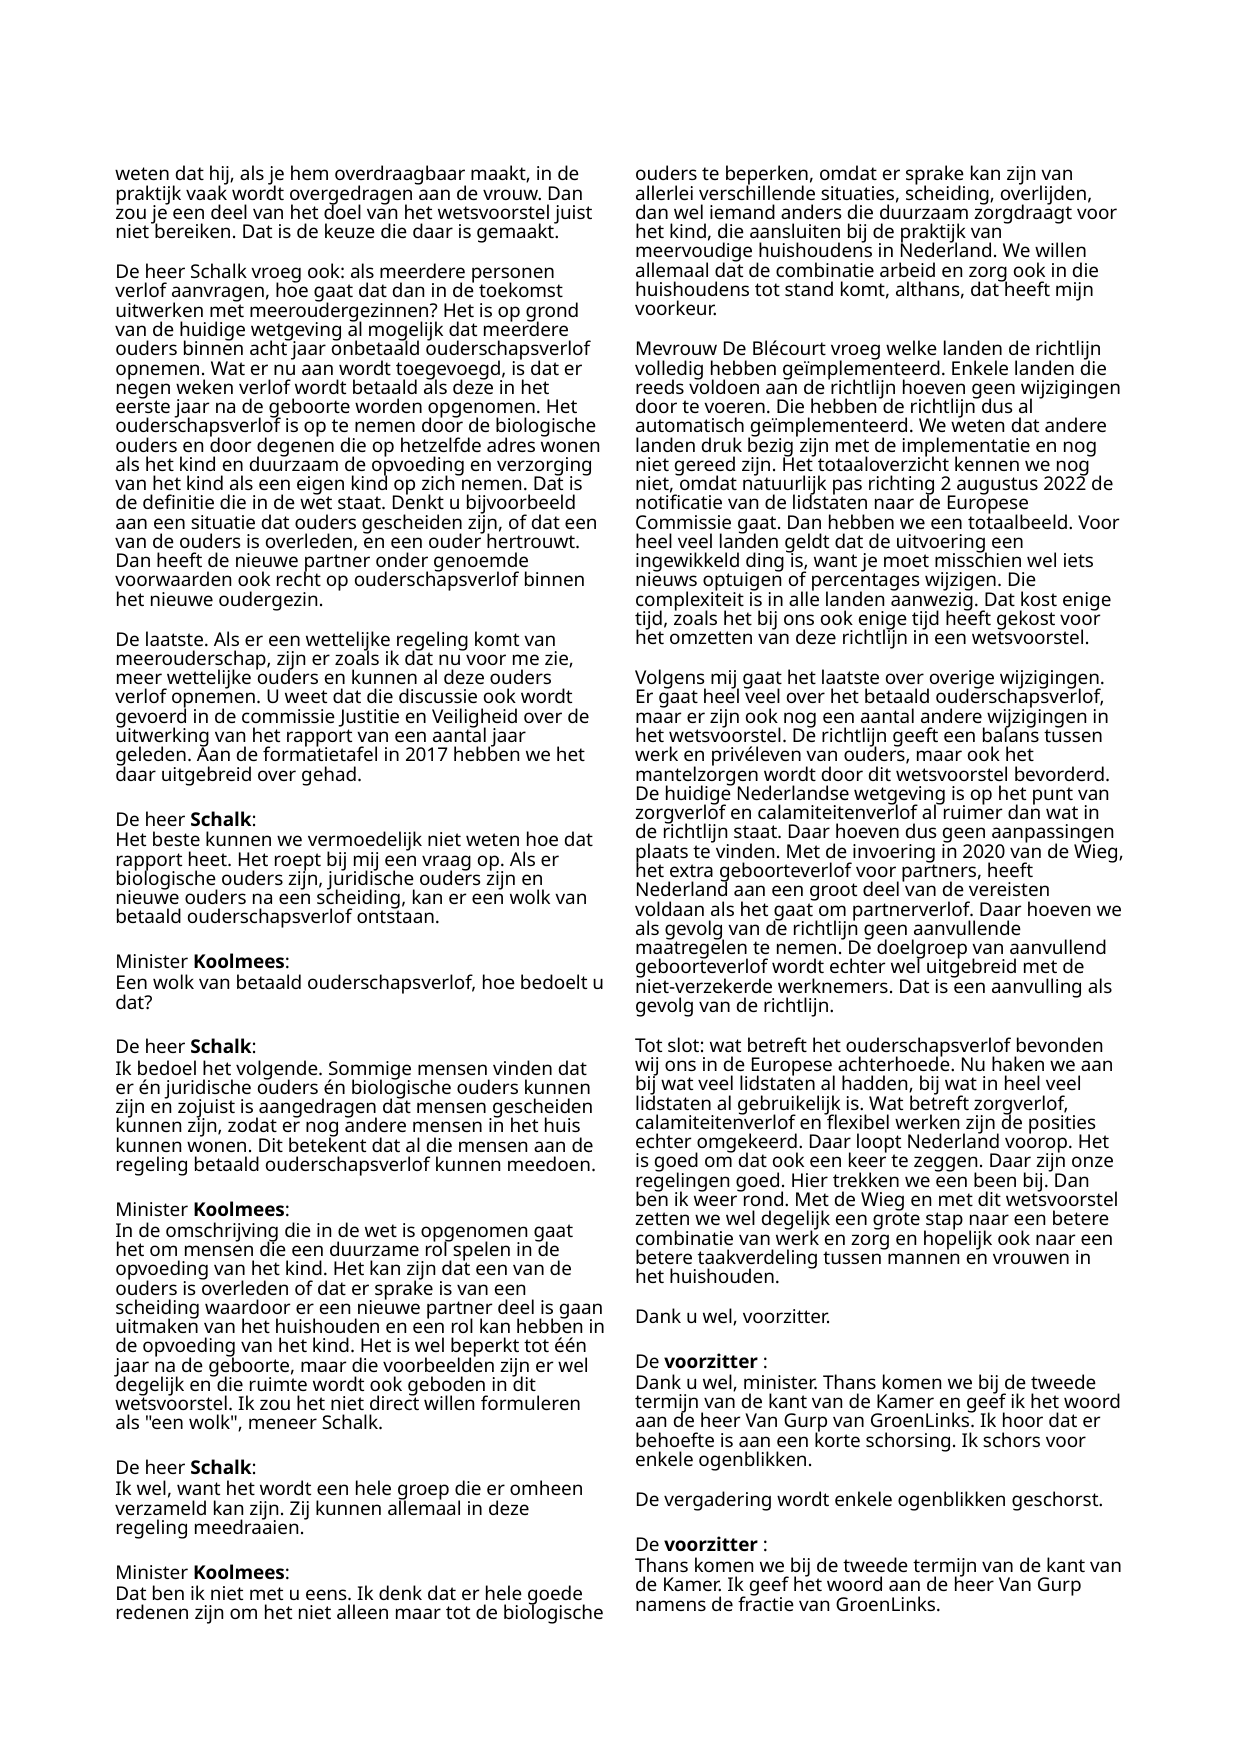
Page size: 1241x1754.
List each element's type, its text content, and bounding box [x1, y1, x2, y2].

text ouders te beperken, omdat er sprake kan zijn van allerlei verschillende situaties, scheiding, overlijden, dan wel iemand anders die duurzaam zorgdraagt voor het kind, die aansluiten bij de praktijk van meervoudige huishoudens in Nederland. We willen allemaal dat de combinatie arbeid en zorg ook in die huishoudens tot stand komt, althans, dat heeft mijn voorkeur. [635, 165, 1125, 319]
text De heer Schalk: [115, 1454, 605, 1480]
text Tot slot: wat betreft het ouderschapsverlof bevonden wij ons in de Europese achterhoede. Nu haken we aan bij wat veel lidstaten al hadden, bij wat in heel veel lidstaten al gebruikelijk is. Wat betreft zorgverlof, calamiteitenverlof en flexibel werken zijn de posities echter omgekeerd. Daar loopt Nederland voorop. Het is goed om dat ook een keer te zeggen. Daar zijn onze regelingen goed. Hier trekken we een been bij. Dan ben ik weer rond. Met de Wieg en met dit wetsvoorstel zetten we wel degelijk een grote stap naar een betere combinatie van werk en zorg en hopelijk ook naar een betere taakverdeling tussen mannen en vrouwen in het huishouden. [635, 1037, 1125, 1287]
text Mevrouw De Blécourt vroeg welke landen de richtlijn volledig hebben geïmplementeerd. Enkele landen die reeds voldoen aan de richtlijn hoeven geen wijzigingen door te voeren. Die hebben de richtlijn dus al automatisch geïmplementeerd. We weten dat andere landen druk bezig zijn met de implementatie en nog niet gereed zijn. Het totaaloverzicht kennen we nog niet, omdat natuurlijk pas richting 2 augustus 2022 de notificatie van de lidstaten naar de Europese Commissie gaat. Dan hebben we een totaalbeeld. Voor heel veel landen geldt dat de uitvoering een ingewikkeld ding is, want je moet misschien wel iets nieuws optuigen of percentages wijzigen. Die complexiteit is in alle landen aanwezig. Dat kost enige tijd, zoals het bij ons ook enige tijd heeft gekost voor het omzetten van deze richtlijn in een wetsvoorstel. [635, 340, 1125, 648]
text De heer Schalk: [115, 1034, 605, 1059]
text De voorzitter : [635, 1348, 1125, 1374]
text De heer Schalk vroeg ook: als meerdere personen verlof aanvragen, hoe gaat dat dan in de toekomst uitwerken met meeroudergezinnen? Het is op grond van de huidige wetgeving al mogelijk dat meerdere ouders binnen acht jaar onbetaald ouderschapsverlof opnemen. Wat er nu aan wordt toegevoegd, is dat er negen weken verlof wordt betaald als deze in het eerste jaar na de geboorte worden opgenomen. Het ouderschapsverlof is op te nemen door de biologische ouders en door degenen die op hetzelfde adres wonen als het kind en duurzaam de opvoeding en verzorging van het kind als een eigen kind op zich nemen. Dat is de definitie die in de wet staat. Denkt u bijvoorbeeld aan een situatie dat ouders gescheiden zijn, of dat een van de ouders is overleden, en een ouder hertrouwt. Dan heeft de nieuwe partner onder genoemde voorwaarden ook recht op ouderschapsverlof binnen het nieuwe oudergezin. [115, 263, 605, 610]
text Ik wel, want het wordt een hele groep die er omheen verzameld kan zijn. Zij kunnen allemaal in deze regeling meedraaien. [115, 1480, 605, 1538]
text Minister Koolmees: [115, 949, 605, 974]
text Dank u wel, voorzitter. [635, 1308, 1125, 1327]
text Dat ben ik niet met u eens. Ik denk dat er hele goede redenen zijn om het niet alleen maar tot de biologische [115, 1584, 605, 1623]
text De vergadering wordt enkele ogenblikken geschorst. [635, 1491, 1125, 1510]
text De voorzitter : [635, 1531, 1125, 1557]
text Het beste kunnen we vermoedelijk niet weten hoe dat rapport heet. Het roept bij mij een vraag op. Als er biologische ouders zijn, juridische ouders zijn en nieuwe ouders na een scheiding, kan er een wolk van betaald ouderschapsverlof ontstaan. [115, 831, 605, 928]
text Volgens mij gaat het laatste over overige wijzigingen. Er gaat heel veel over het betaald ouderschapsverlof, maar er zijn ook nog een aantal andere wijzigingen in het wetsvoorstel. De richtlijn geeft een balans tussen werk en privéleven van ouders, maar ook het mantelzorgen wordt door dit wetsvoorstel bevorderd. De huidige Nederlandse wetgeving is op het punt van zorgverlof en calamiteitenverlof al ruimer dan wat in de richtlijn staat. Daar hoeven dus geen aanpassingen plaats te vinden. Met de invoering in 2020 van de Wieg, het extra geboorteverlof voor partners, heeft Nederland aan een groot deel van de vereisten voldaan als het gaat om partnerverlof. Daar hoeven we als gevolg van de richtlijn geen aanvullende maatregelen te nemen. De doelgroep van aanvullend geboorteverlof wordt echter wel uitgebreid met de niet-verzekerde werknemers. Dat is een aanvulling als gevolg van de richtlijn. [635, 669, 1125, 1016]
text Minister Koolmees: [115, 1196, 605, 1222]
text In de omschrijving die in de wet is opgenomen gaat het om mensen die een duurzame rol spelen in de opvoeding van het kind. Het kan zijn dat een van de ouders is overleden of dat er sprake is van een scheiding waardoor er een nieuwe partner deel is gaan uitmaken van het huishouden en een rol kan hebben in de opvoeding van het kind. Het is wel beperkt tot één jaar na de geboorte, maar die voorbeelden zijn er wel degelijk en die ruimte wordt ook geboden in dit wetsvoorstel. Ik zou het niet direct willen formuleren als "een wolk", meneer Schalk. [115, 1222, 605, 1434]
text De heer Schalk: [115, 806, 605, 831]
text Dank u wel, minister. Thans komen we bij de tweede termijn van de kant van de Kamer en geef ik het woord aan de heer Van Gurp van GroenLinks. Ik hoor dat er behoefte is aan een korte schorsing. Ik schors voor enkele ogenblikken. [635, 1374, 1125, 1470]
text weten dat hij, als je hem overdraagbaar maakt, in de praktijk vaak wordt overgedragen aan de vrouw. Dan zou je een deel van het doel van het wetsvoorstel juist niet bereiken. Dat is de keuze die daar is gemaakt. [115, 165, 605, 242]
text Ik bedoel het volgende. Sommige mensen vinden dat er én juridische ouders én biologische ouders kunnen zijn en zojuist is aangedragen dat mensen gescheiden kunnen zijn, zodat er nog andere mensen in het huis kunnen wonen. Dit betekent dat al die mensen aan de regeling betaald ouderschapsverlof kunnen meedoen. [115, 1059, 605, 1175]
text Een wolk van betaald ouderschapsverlof, hoe bedoelt u dat? [115, 974, 605, 1013]
text De laatste. Als er een wettelijke regeling komt van meerouderschap, zijn er zoals ik dat nu voor me zie, meer wettelijke ouders en kunnen al deze ouders verlof opnemen. U weet dat die discussie ook wordt gevoerd in de commissie Justitie en Veiligheid over de uitwerking van het rapport van een aantal jaar geleden. Aan de formatietafel in 2017 hebben we het daar uitgebreid over gehad. [115, 631, 605, 785]
text Thans komen we bij de tweede termijn van de kant van de Kamer. Ik geef het woord aan de heer Van Gurp namens de fractie van GroenLinks. [635, 1557, 1125, 1615]
text Minister Koolmees: [115, 1559, 605, 1584]
